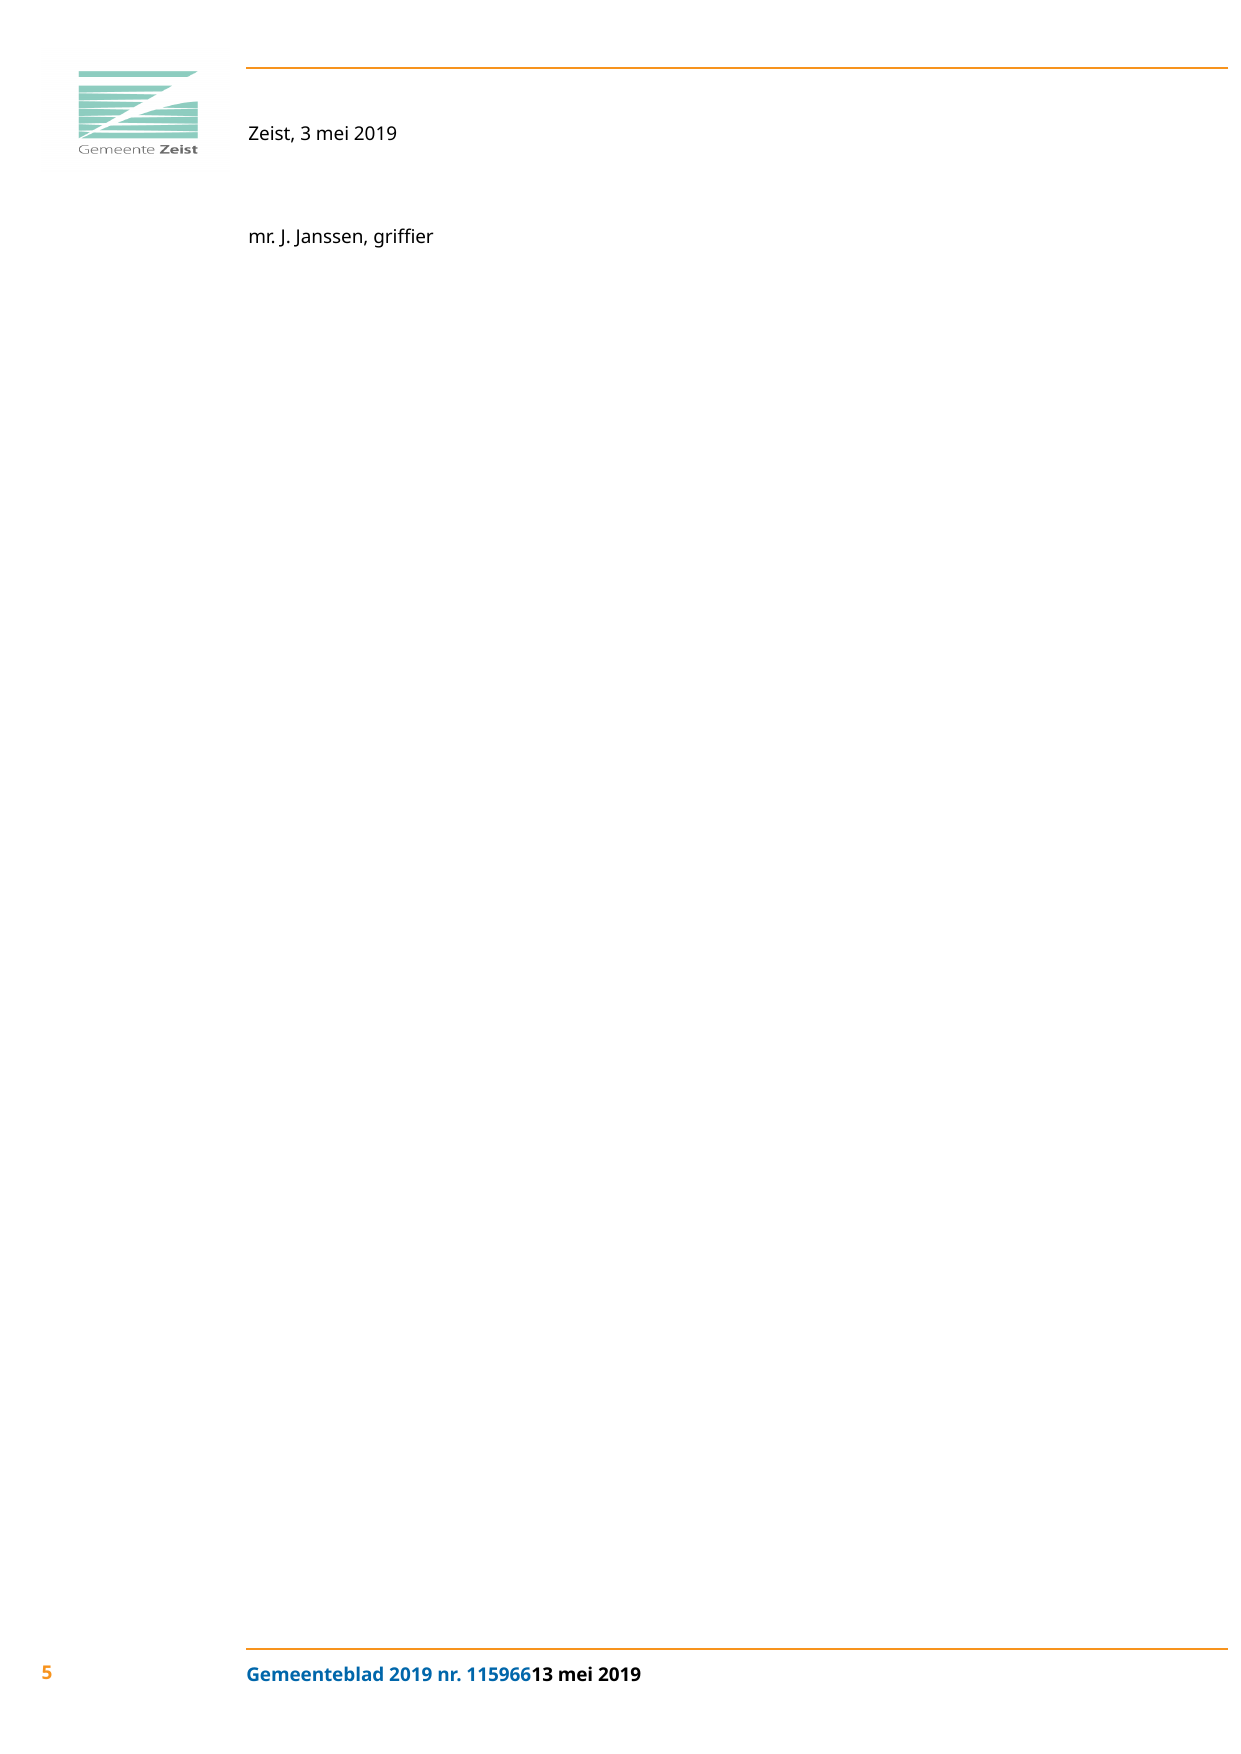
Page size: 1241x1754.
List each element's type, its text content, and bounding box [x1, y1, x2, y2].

picture [41, 47, 231, 172]
text mr. J. Janssen, griffier [248, 223, 1152, 249]
text Zeist, 3 mei 2019 [248, 121, 1152, 146]
